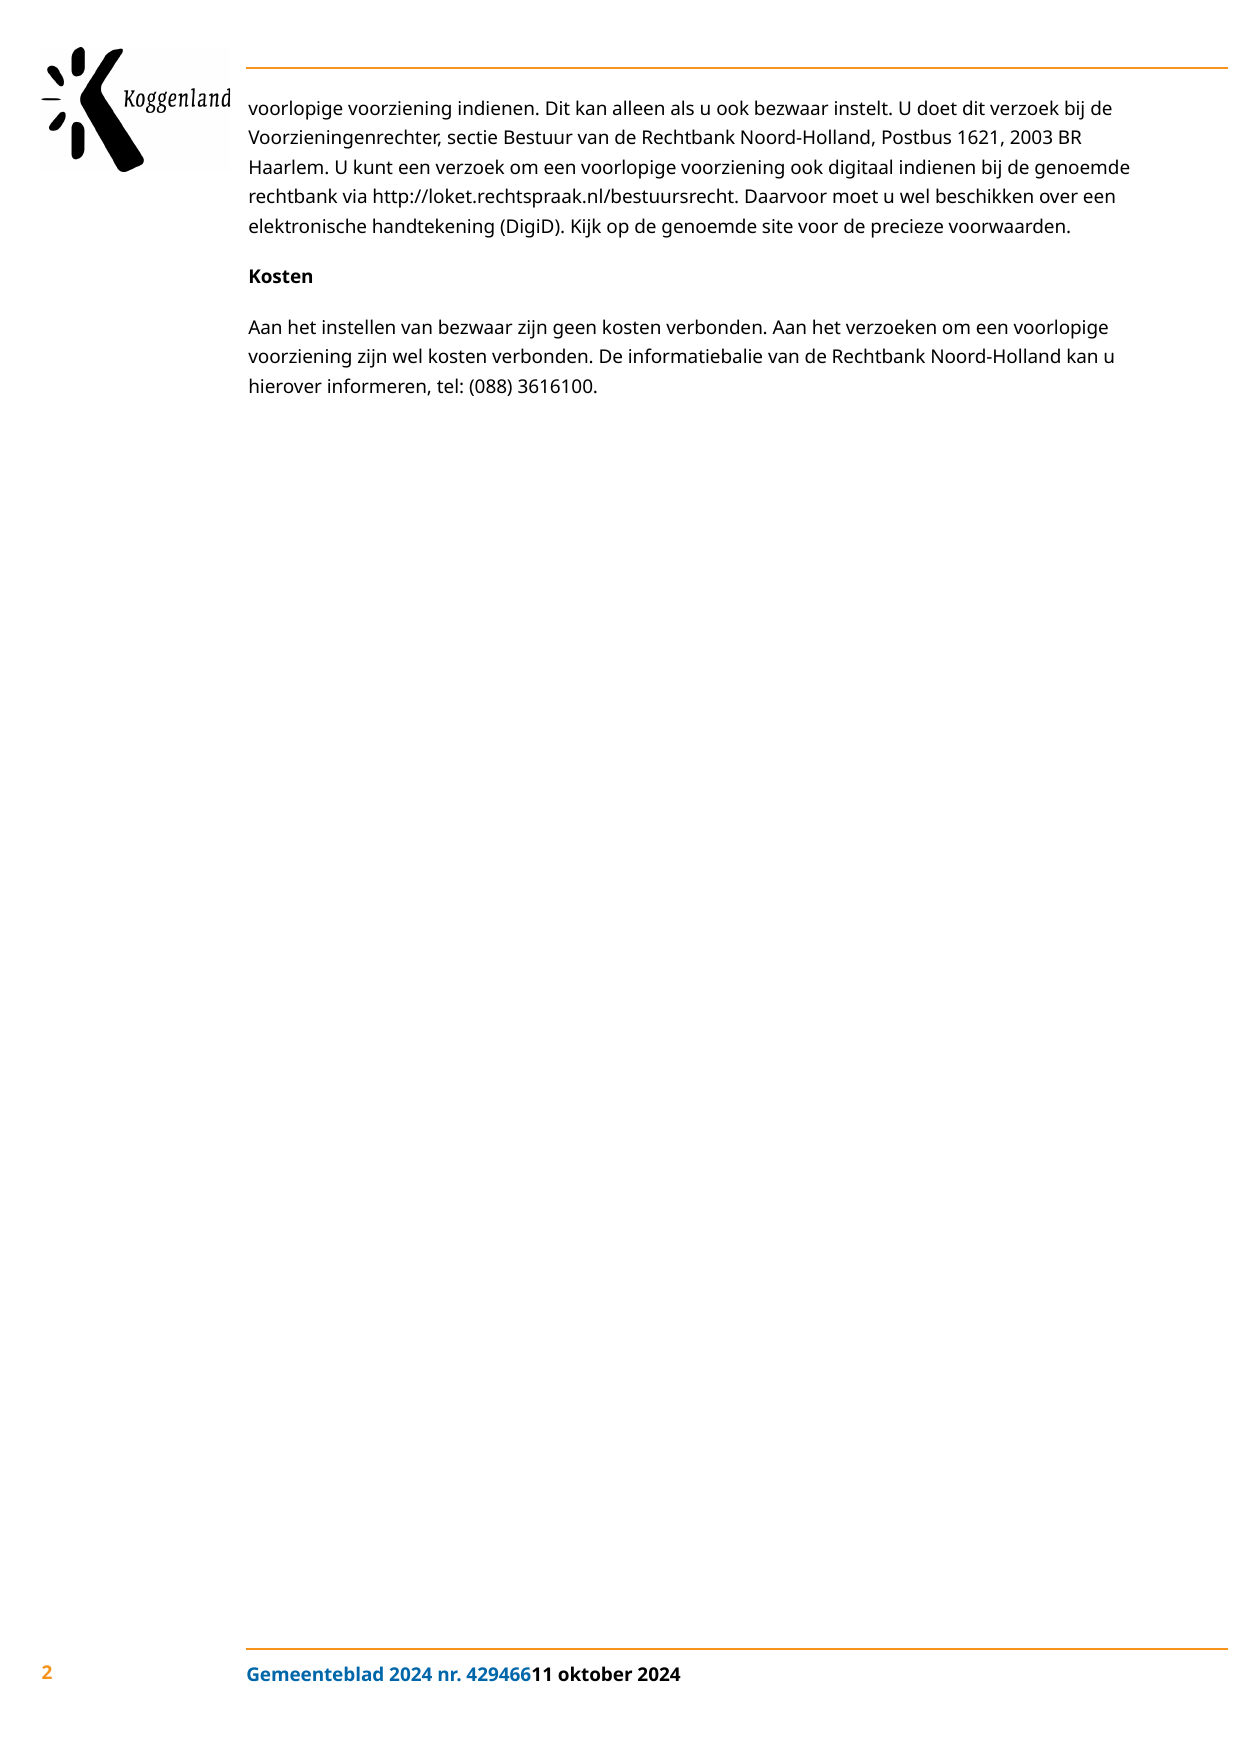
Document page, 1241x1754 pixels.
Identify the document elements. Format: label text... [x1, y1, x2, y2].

text Kosten [248, 263, 1152, 289]
text voorlopige voorziening indienen. Dit kan alleen als u ook bezwaar instelt. U doet dit verzoek bij de Voorzieningenrechter, sectie Bestuur van de Rechtbank Noord-Holland, Postbus 1621, 2003 BR Haarlem. U kunt een verzoek om een voorlopige voorziening ook digitaal indienen bij de genoemde rechtbank via http://loket.rechtspraak.nl/bestuursrecht. Daarvoor moet u wel beschikken over een elektronische handtekening (DigiD). Kijk op de genoemde site voor de precieze voorwaarden. [248, 95, 1152, 239]
text Aan het instellen van bezwaar zijn geen kosten verbonden. Aan het verzoeken om een voorlopige voorziening zijn wel kosten verbonden. De informatiebalie van de Rechtbank Noord-Holland kan u hierover informeren, tel: (088) 3616100. [248, 314, 1152, 399]
picture [41, 47, 231, 172]
